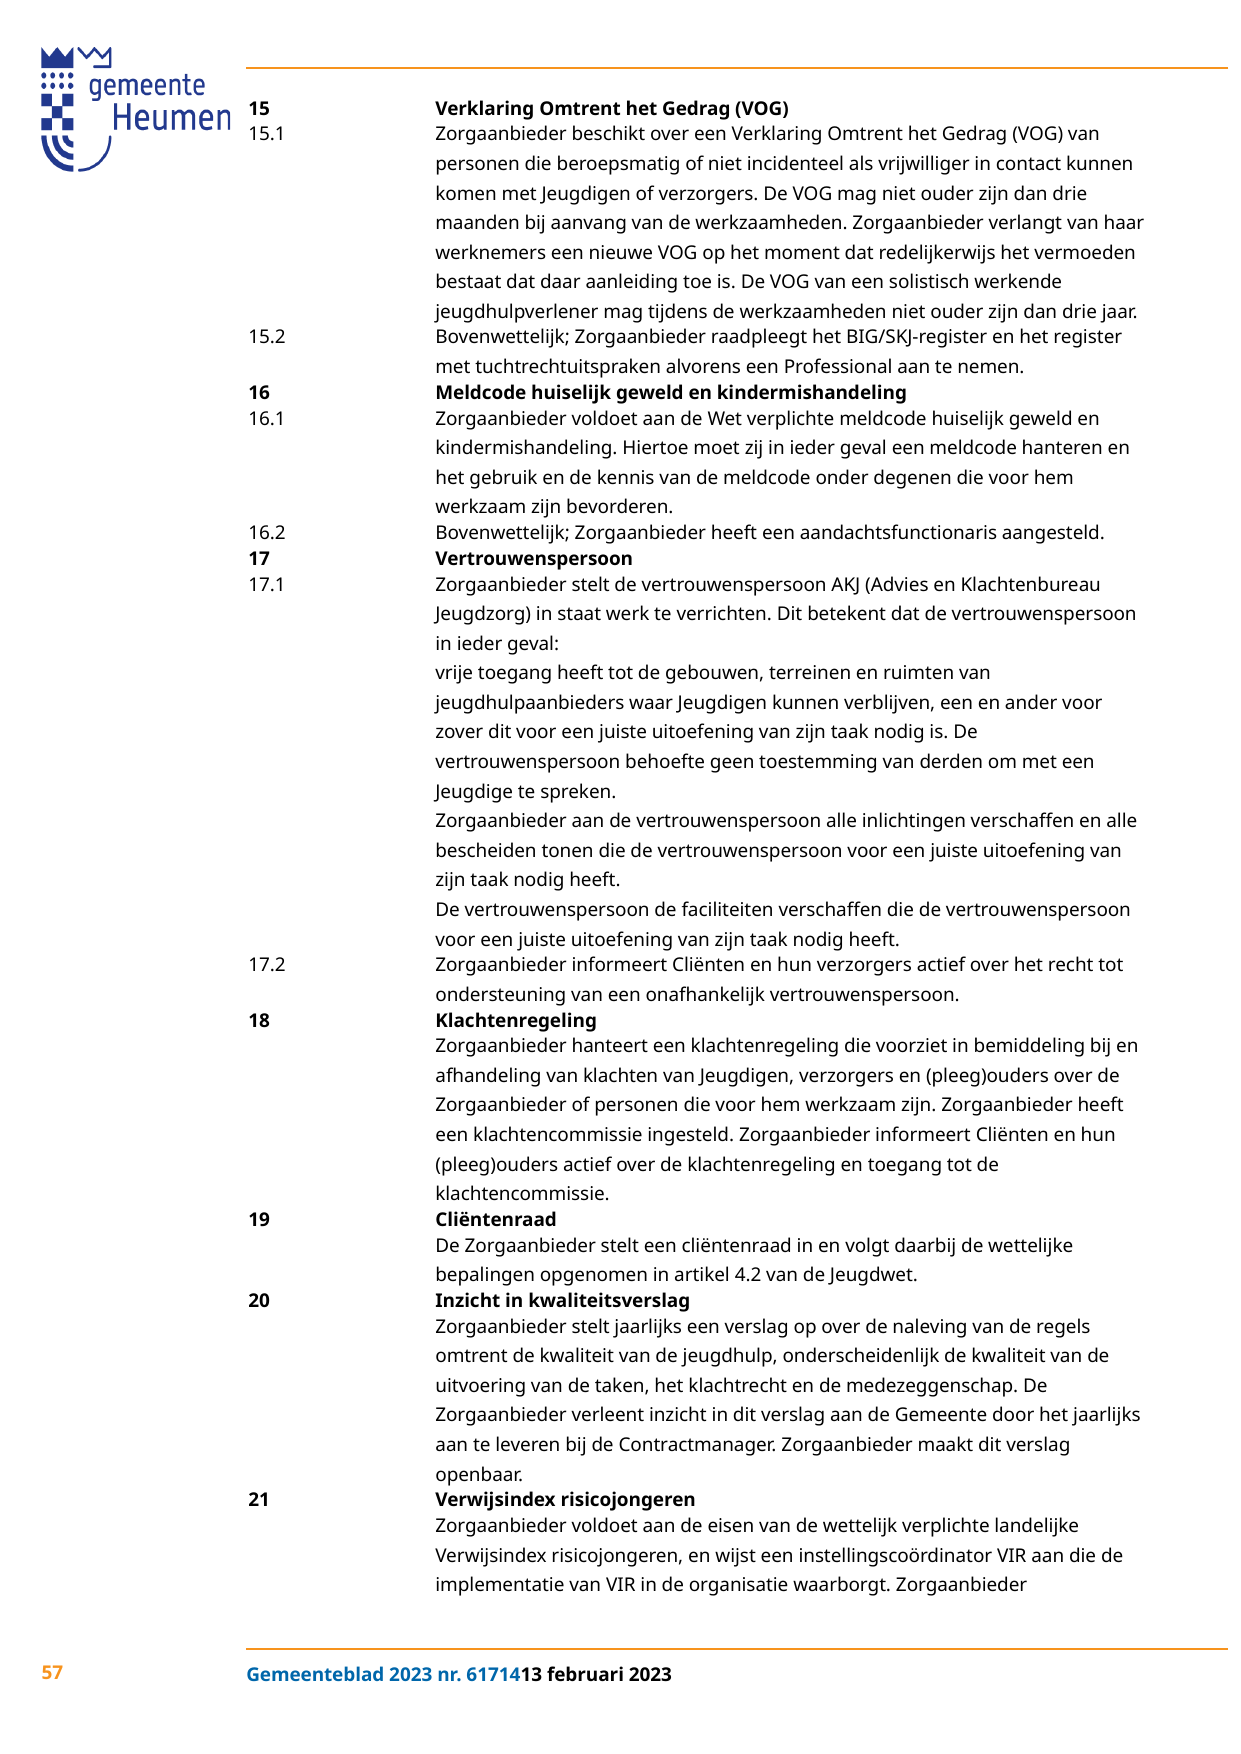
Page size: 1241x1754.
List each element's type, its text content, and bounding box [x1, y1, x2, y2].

table_cell Verwijsindex risicojongeren [435, 1487, 1152, 1512]
table_cell 15.2 [248, 324, 435, 379]
table_cell Meldcode huiselijk geweld en kindermishandeling [435, 379, 1152, 405]
table_cell Zorgaanbieder hanteert een klachtenregeling die voorziet in bemiddeling bij en afhandeling van klachten van Jeugdigen, verzorgers en (pleeg)ouders over de Zorgaanbieder of personen die voor hem werkzaam zijn. Zorgaanbieder heeft een klachtencommissie ingesteld. Zorgaanbieder informeert Cliënten en hun (pleeg)ouders actief over de klachtenregeling en toegang tot de klachtencommissie. [435, 1033, 1152, 1206]
table_cell 16.2 [248, 519, 435, 545]
table_cell De Zorgaanbieder stelt een cliëntenraad in en volgt daarbij de wettelijke bepalingen opgenomen in artikel 4.2 van de Jeugdwet. [435, 1232, 1152, 1287]
table_cell [248, 1512, 435, 1597]
table_cell Zorgaanbieder stelt de vertrouwenspersoon AKJ (Advies en Klachtenbureau Jeugdzorg) in staat werk te verrichten. Dit betekent dat de vertrouwenspersoon in ieder geval: vrije toegang heeft tot de gebouwen, terreinen en ruimten van jeugdhulpaanbieders waar Jeugdigen kunnen verblijven, een en ander voor zover dit voor een juiste uitoefening van zijn taak nodig is. De vertrouwenspersoon behoefte geen toestemming van derden om met een Jeugdige te spreken. Zorgaanbieder aan de vertrouwenspersoon alle inlichtingen verschaffen en alle bescheiden tonen die de vertrouwenspersoon voor een juiste uitoefening van zijn taak nodig heeft. De vertrouwenspersoon de faciliteiten verschaffen die de vertrouwenspersoon voor een juiste uitoefening van zijn taak nodig heeft. [435, 571, 1152, 951]
table_cell 16.1 [248, 405, 435, 519]
table_cell 16 [248, 379, 435, 405]
table_cell 17 [248, 545, 435, 571]
table_cell Zorgaanbieder stelt jaarlijks een verslag op over de naleving van de regels omtrent de kwaliteit van de jeugdhulp, onderscheidenlijk de kwaliteit van de uitvoering van de taken, het klachtrecht en de medezeggenschap. De Zorgaanbieder verleent inzicht in dit verslag aan de Gemeente door het jaarlijks aan te leveren bij de Contractmanager. Zorgaanbieder maakt dit verslag openbaar. [435, 1313, 1152, 1487]
table_cell Bovenwettelijk; Zorgaanbieder heeft een aandachtsfunctionaris aangesteld. [435, 519, 1152, 545]
table_cell Zorgaanbieder voldoet aan de Wet verplichte meldcode huiselijk geweld en kindermishandeling. Hiertoe moet zij in ieder geval een meldcode hanteren en het gebruik en de kennis van de meldcode onder degenen die voor hem werkzaam zijn bevorderen. [435, 405, 1152, 519]
picture [41, 47, 231, 172]
table_cell 17.2 [248, 951, 435, 1007]
table_cell Bovenwettelijk; Zorgaanbieder raadpleegt het BIG/SKJ-register en het register met tuchtrechtuitspraken alvorens een Professional aan te nemen. [435, 324, 1152, 379]
table_cell 18 [248, 1007, 435, 1032]
table_cell Verklaring Omtrent het Gedrag (VOG) [435, 95, 1152, 121]
table_cell [248, 1232, 435, 1287]
table_cell Klachtenregeling [435, 1007, 1152, 1032]
table_cell 20 [248, 1287, 435, 1313]
table_cell 15 [248, 95, 435, 121]
table_cell Zorgaanbieder voldoet aan de eisen van de wettelijk verplichte landelijke Verwijsindex risicojongeren, en wijst een instellingscoördinator VIR aan die de implementatie van VIR in de organisatie waarborgt. Zorgaanbieder [435, 1512, 1152, 1597]
table_cell Zorgaanbieder beschikt over een Verklaring Omtrent het Gedrag (VOG) van personen die beroepsmatig of niet incidenteel als vrijwilliger in contact kunnen komen met Jeugdigen of verzorgers. De VOG mag niet ouder zijn dan drie maanden bij aanvang van de werkzaamheden. Zorgaanbieder verlangt van haar werknemers een nieuwe VOG op het moment dat redelijkerwijs het vermoeden bestaat dat daar aanleiding toe is. De VOG van een solistisch werkende jeugdhulpverlener mag tijdens de werkzaamheden niet ouder zijn dan drie jaar. [435, 121, 1152, 324]
table_cell 21 [248, 1487, 435, 1512]
table_cell 15.1 [248, 121, 435, 324]
table_cell 17.1 [248, 571, 435, 951]
table_cell [248, 1033, 435, 1206]
table_cell Zorgaanbieder informeert Cliënten en hun verzorgers actief over het recht tot ondersteuning van een onafhankelijk vertrouwenspersoon. [435, 951, 1152, 1007]
table_cell Inzicht in kwaliteitsverslag [435, 1287, 1152, 1313]
table_cell 19 [248, 1206, 435, 1232]
table_cell [248, 1313, 435, 1487]
table_cell Vertrouwenspersoon [435, 545, 1152, 571]
table_cell Cliëntenraad [435, 1206, 1152, 1232]
